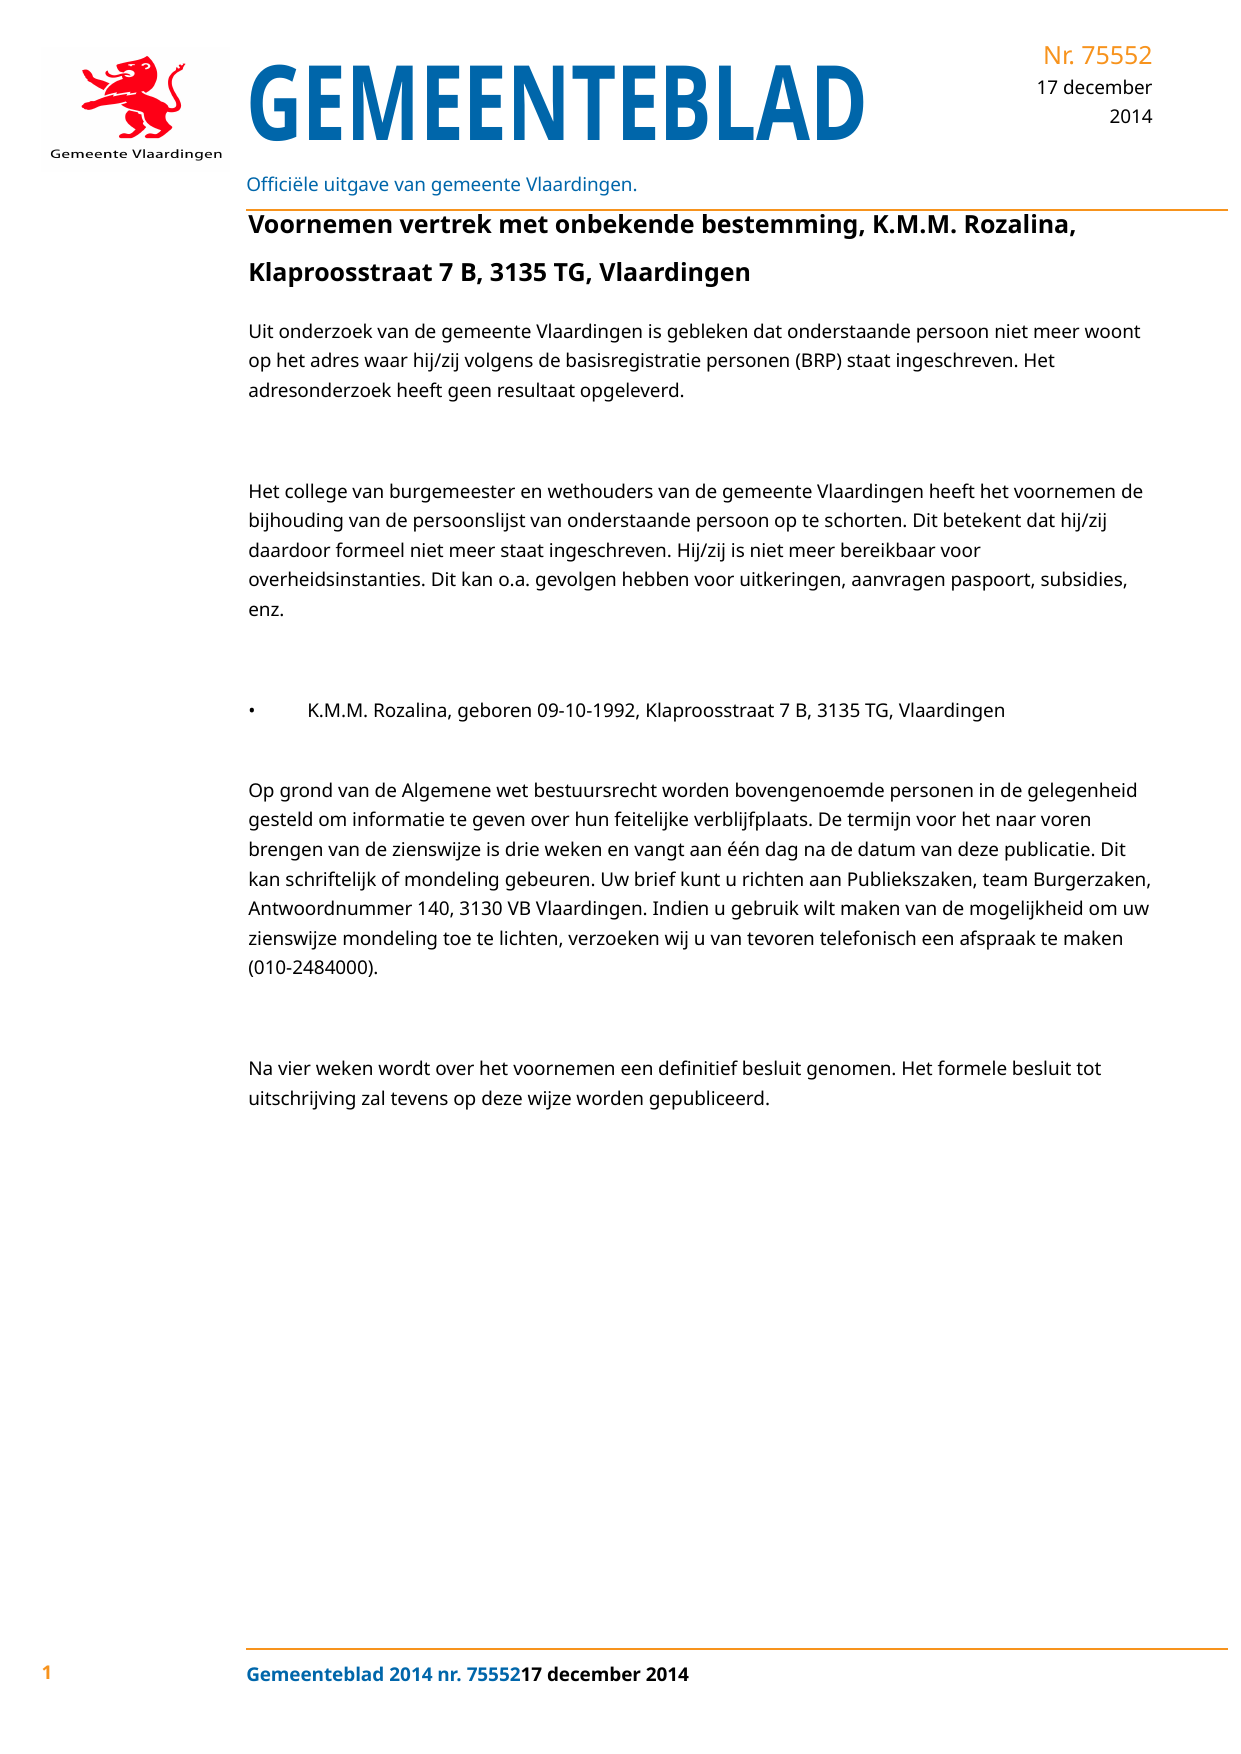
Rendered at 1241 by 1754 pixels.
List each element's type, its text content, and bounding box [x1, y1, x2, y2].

picture [41, 47, 231, 172]
text Het college van burgemeester en wethouders van de gemeente Vlaardingen heeft het voornemen de bijhouding van de persoonslijst van onderstaande persoon op te schorten. Dit betekent dat hij/zij daardoor formeel niet meer staat ingeschreven. Hij/zij is niet meer bereikbaar voor overheidsinstanties. Dit kan o.a. gevolgen hebben voor uitkeringen, aanvragen paspoort, subsidies, enz. [248, 478, 1152, 622]
text Op grond van de Algemene wet bestuursrecht worden bovengenoemde personen in de gelegenheid gesteld om informatie te geven over hun feitelijke verblijfplaats. De termijn voor het naar voren brengen van de zienswijze is drie weken en vangt aan één dag na de datum van deze publicatie. Dit kan schriftelijk of mondeling gebeuren. Uw brief kunt u richten aan Publiekszaken, team Burgerzaken, Antwoordnummer 140, 3130 VB Vlaardingen. Indien u gebruik wilt maken van de mogelijkheid om uw zienswijze mondeling toe te lichten, verzoeken wij u van tevoren telefonisch een afspraak te maken (010-2484000). [248, 777, 1152, 980]
text Uit onderzoek van de gemeente Vlaardingen is gebleken dat onderstaande persoon niet meer woont op het adres waar hij/zij volgens de basisregistratie personen (BRP) staat ingeschreven. Het adresonderzoek heeft geen resultaat opgeleverd. [248, 318, 1152, 403]
text Na vier weken wordt over het voornemen een definitief besluit genomen. Het formele besluit tot uitschrijving zal tevens op deze wijze worden gepubliceerd. [248, 1055, 1152, 1111]
text Voornemen vertrek met onbekende bestemming, K.M.M. Rozalina, Klaproosstraat 7 B, 3135 TG, Vlaardingen [248, 211, 1152, 288]
list K.M.M. Rozalina, geboren 09-10-1992, Klaproosstraat 7 B, 3135 TG, Vlaardingen [248, 697, 1152, 723]
